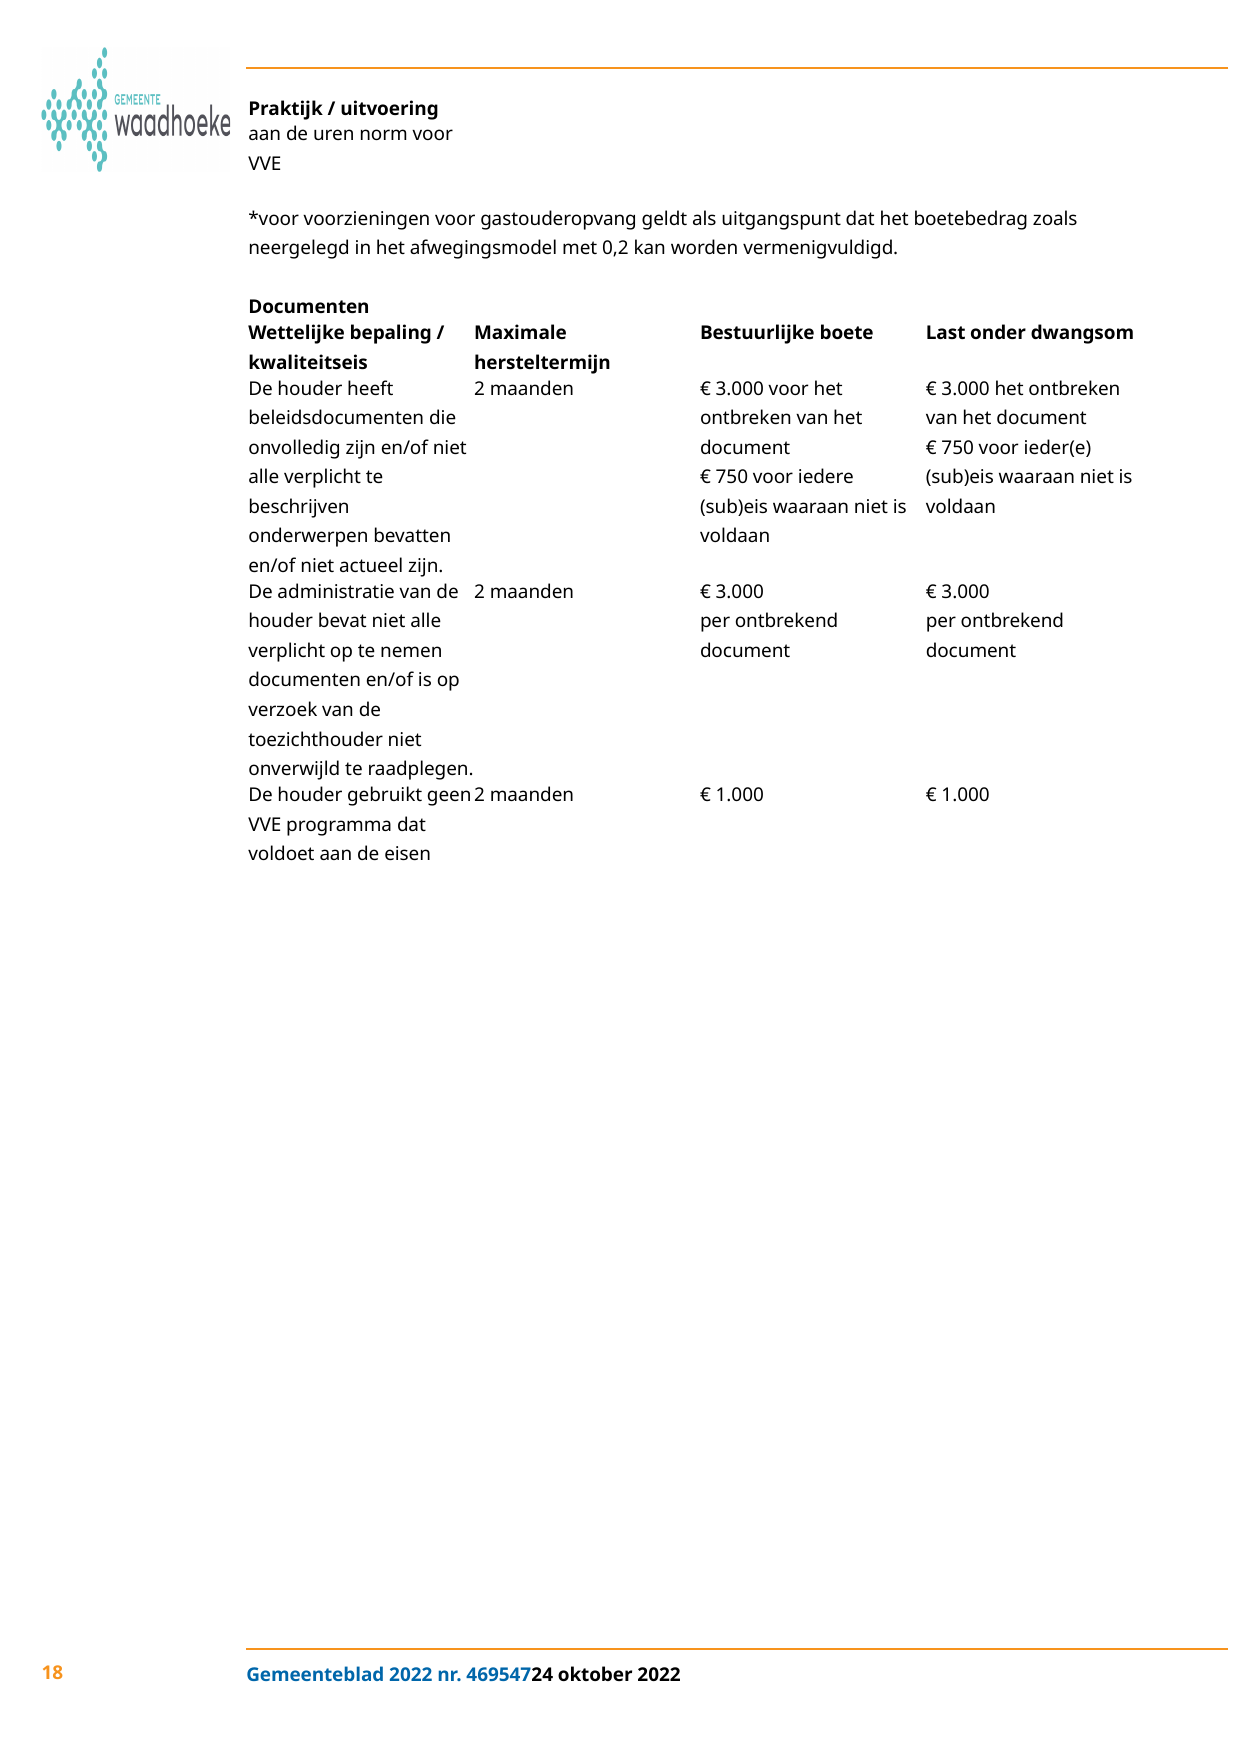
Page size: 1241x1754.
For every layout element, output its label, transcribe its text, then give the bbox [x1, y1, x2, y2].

table_cell De houder gebruikt geen VVE programma dat voldoet aan de eisen [248, 781, 474, 866]
table_cell 2 maanden [474, 578, 700, 781]
table_cell [474, 121, 700, 176]
table_cell € 3.000 per ontbrekend document [926, 578, 1152, 781]
table_cell € 1.000 [700, 781, 926, 866]
table_cell [700, 176, 926, 202]
table_cell [474, 176, 700, 202]
table_header [474, 95, 700, 121]
table_header [700, 95, 926, 121]
table_header Praktijk / uitvoering [248, 95, 474, 121]
table_cell € 3.000 voor het ontbreken van het document € 750 voor iedere (sub)eis waaraan niet is voldaan [700, 375, 926, 578]
table_cell [248, 176, 474, 202]
table_cell € 3.000 het ontbreken van het document € 750 voor ieder(e) (sub)eis waaraan niet is voldaan [926, 375, 1152, 578]
table_cell Wettelijke bepaling / kwaliteitseis [248, 319, 474, 375]
table_cell 2 maanden [474, 781, 700, 866]
table_header [926, 294, 1152, 319]
table_header [474, 294, 700, 319]
table_cell De houder heeft beleidsdocumenten die onvolledig zijn en/of niet alle verplicht te beschrijven onderwerpen bevatten en/of niet actueel zijn. [248, 375, 474, 578]
table_cell Bestuurlijke boete [700, 319, 926, 375]
table_cell [926, 121, 1152, 176]
table_cell aan de uren norm voor VVE [248, 121, 474, 176]
table_cell [700, 121, 926, 176]
table_cell € 3.000 per ontbrekend document [700, 578, 926, 781]
table_header [926, 95, 1152, 121]
table_header Documenten [248, 294, 474, 319]
table_cell 2 maanden [474, 375, 700, 578]
table_cell De administratie van de houder bevat niet alle verplicht op te nemen documenten en/of is op verzoek van de toezichthouder niet onverwijld te raadplegen. [248, 578, 474, 781]
table_cell Last onder dwangsom [926, 319, 1152, 375]
table_header [700, 294, 926, 319]
table_cell [926, 176, 1152, 202]
table_cell Maximale hersteltermijn [474, 319, 700, 375]
text *voor voorzieningen voor gastouderopvang geldt als uitgangspunt dat het boetebedrag zoals neergelegd in het afwegingsmodel met 0,2 kan worden vermenigvuldigd. [248, 205, 1152, 260]
picture [41, 47, 231, 172]
table_cell € 1.000 [926, 781, 1152, 866]
